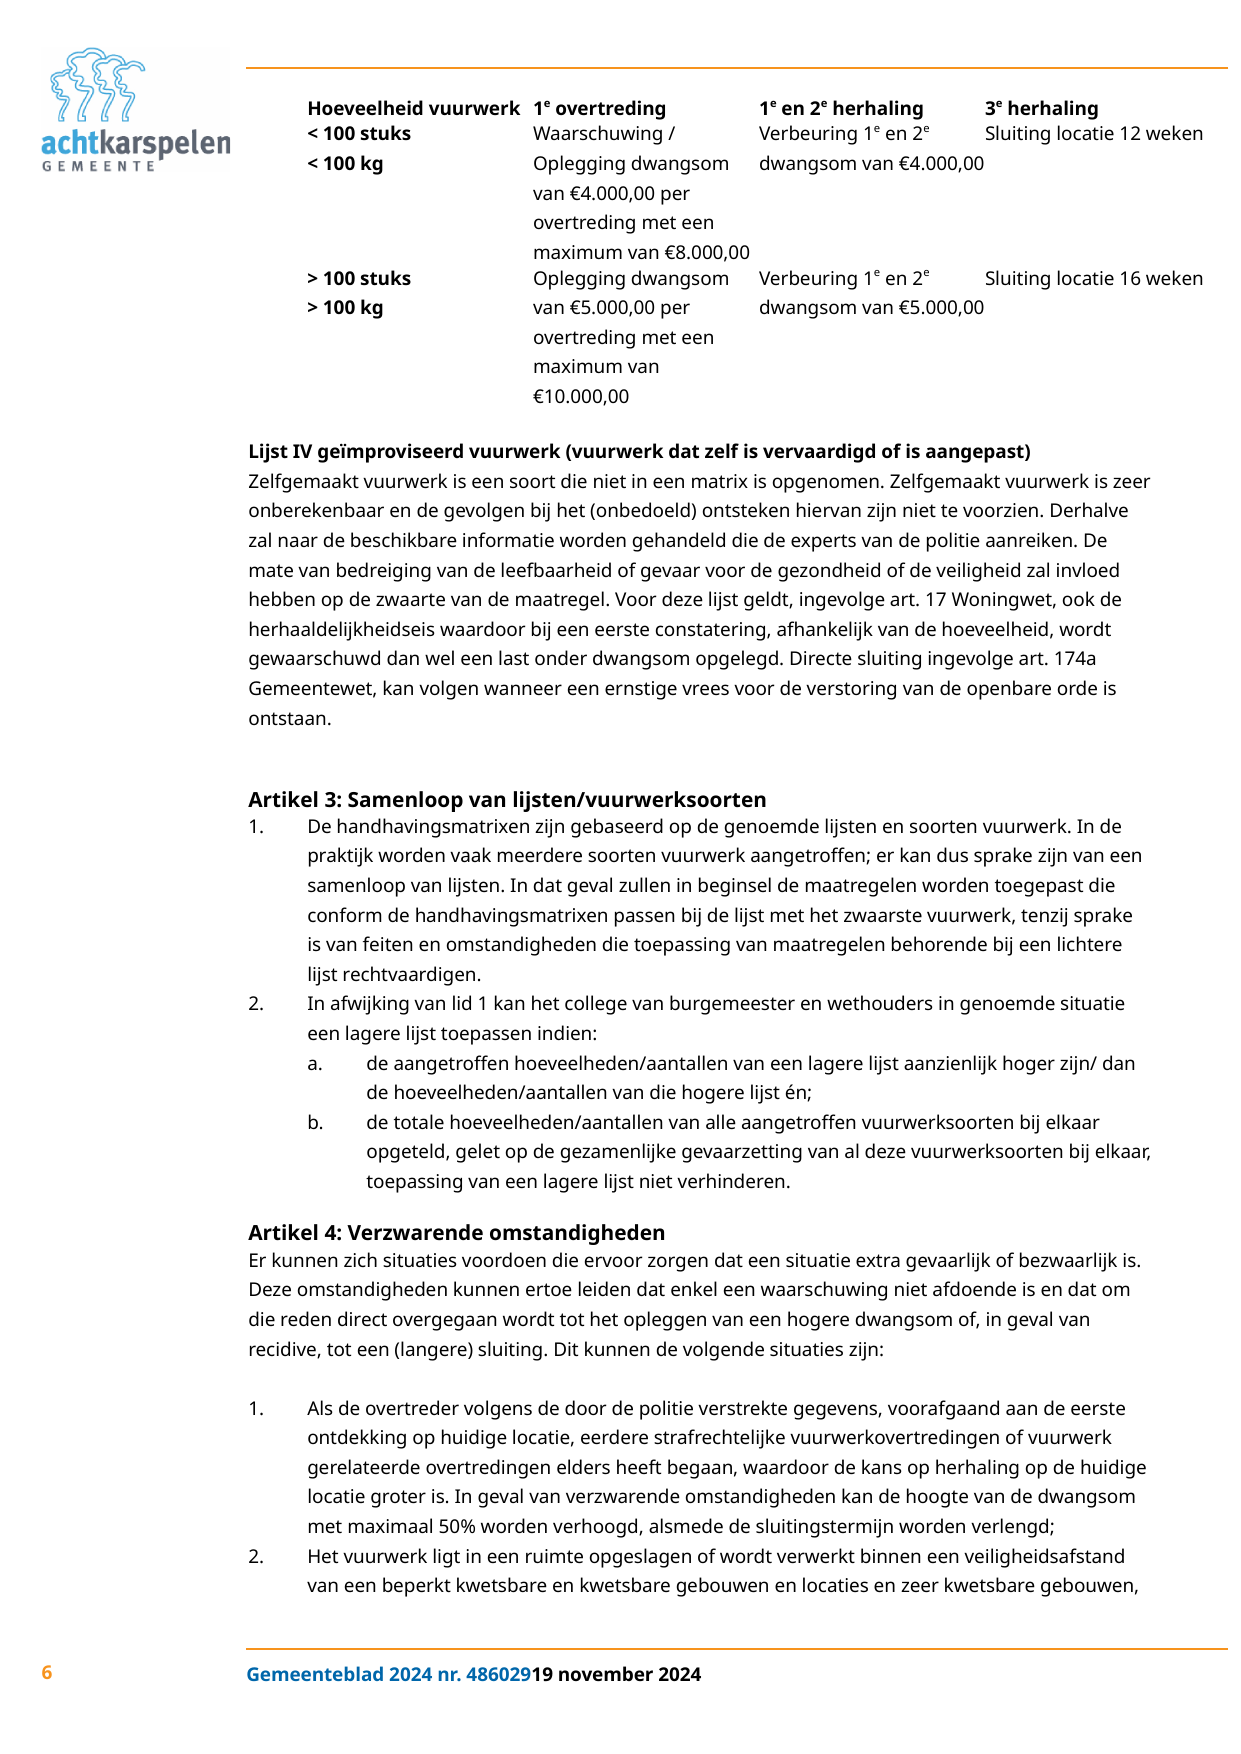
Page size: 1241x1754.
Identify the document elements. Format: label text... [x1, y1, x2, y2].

table_cell Oplegging dwangsom van €5.000,00 per overtreding met een maximum van €10.000,00 [533, 265, 759, 409]
list In afwijking van lid 1 kan het college van burgemeester en wethouders in genoemde situatie een lagere lijst toepassen indien: [248, 991, 1152, 1046]
list Als de overtreder volgens de door de politie verstrekte gegevens, voorafgaand aan de eerste ontdekking op huidige locatie, eerdere strafrechtelijke vuurwerkovertredingen of vuurwerk gerelateerde overtredingen elders heeft begaan, waardoor de kans op herhaling op de huidige locatie groter is. In geval van verzwarende omstandigheden kan de hoogte van de dwangsom met maximaal 50% worden verhoogd, alsmede de sluitingstermijn worden verlengd; [248, 1395, 1152, 1539]
list de totale hoeveelheden/aantallen van alle aangetroffen vuurwerksoorten bij elkaar opgeteld, gelet op de gezamenlijke gevaarzetting van al deze vuurwerksoorten bij elkaar, toepassing van een lagere lijst niet verhinderen. [307, 1109, 1152, 1194]
table_header 1e en 2e herhaling [759, 95, 985, 121]
text Artikel 4: Verzwarende omstandigheden [248, 1218, 1152, 1247]
text Zelfgemaakt vuurwerk is een soort die niet in een matrix is opgenomen. Zelfgemaakt vuurwerk is zeer onberekenbaar en de gevolgen bij het (onbedoeld) ontsteken hiervan zijn niet te voorzien. Derhalve zal naar de beschikbare informatie worden gehandeld die de experts van de politie aanreiken. De mate van bedreiging van de leefbaarheid of gevaar voor de gezondheid of de veiligheid zal invloed hebben op de zwaarte van de maatregel. Voor deze lijst geldt, ingevolge art. 17 Woningwet, ook de herhaaldelijkheidseis waardoor bij een eerste constatering, afhankelijk van de hoeveelheid, wordt gewaarschuwd dan wel een last onder dwangsom opgelegd. Directe sluiting ingevolge art. 174a Gemeentewet, kan volgen wanneer een ernstige vrees voor de verstoring van de openbare orde is ontstaan. [248, 468, 1152, 730]
list de aangetroffen hoeveelheden/aantallen van een lagere lijst aanzienlijk hoger zijn/ dan de hoeveelheden/aantallen van die hogere lijst én; [307, 1050, 1152, 1105]
table_header 1e overtreding [533, 95, 759, 121]
text Artikel 3: Samenloop van lijsten/vuurwerksoorten [248, 785, 1152, 813]
table_cell > 100 stuks > 100 kg [307, 265, 533, 409]
table_cell Verbeuring 1e en 2e dwangsom van €5.000,00 [759, 265, 985, 409]
text Er kunnen zich situaties voordoen die ervoor zorgen dat een situatie extra gevaarlijk of bezwaarlijk is. Deze omstandigheden kunnen ertoe leiden dat enkel een waarschuwing niet afdoende is en dat om die reden direct overgegaan wordt tot het opleggen van een hogere dwangsom of, in geval van recidive, tot een (langere) sluiting. Dit kunnen de volgende situaties zijn: [248, 1247, 1152, 1361]
table_cell < 100 stuks < 100 kg [307, 121, 533, 265]
table_cell Sluiting locatie 16 weken [985, 265, 1211, 409]
list De handhavingsmatrixen zijn gebaseerd op de genoemde lijsten en soorten vuurwerk. In de praktijk worden vaak meerdere soorten vuurwerk aangetroffen; er kan dus sprake zijn van een samenloop van lijsten. In dat geval zullen in beginsel de maatregelen worden toegepast die conform de handhavingsmatrixen passen bij de lijst met het zwaarste vuurwerk, tenzij sprake is van feiten en omstandigheden die toepassing van maatregelen behorende bij een lichtere lijst rechtvaardigen. [248, 813, 1152, 987]
picture [41, 47, 231, 172]
table_cell Verbeuring 1e en 2e dwangsom van €4.000,00 [759, 121, 985, 265]
table_cell Sluiting locatie 12 weken [985, 121, 1211, 265]
text Lijst IV geïmproviseerd vuurwerk (vuurwerk dat zelf is vervaardigd of is aangepast) [248, 438, 1152, 464]
table_cell Waarschuwing / Oplegging dwangsom van €4.000,00 per overtreding met een maximum van €8.000,00 [533, 121, 759, 265]
table_header Hoeveelheid vuurwerk [307, 95, 533, 121]
table_header 3e herhaling [985, 95, 1211, 121]
list Het vuurwerk ligt in een ruimte opgeslagen of wordt verwerkt binnen een veiligheidsafstand van een beperkt kwetsbare en kwetsbare gebouwen en locaties en zeer kwetsbare gebouwen, [248, 1543, 1152, 1598]
